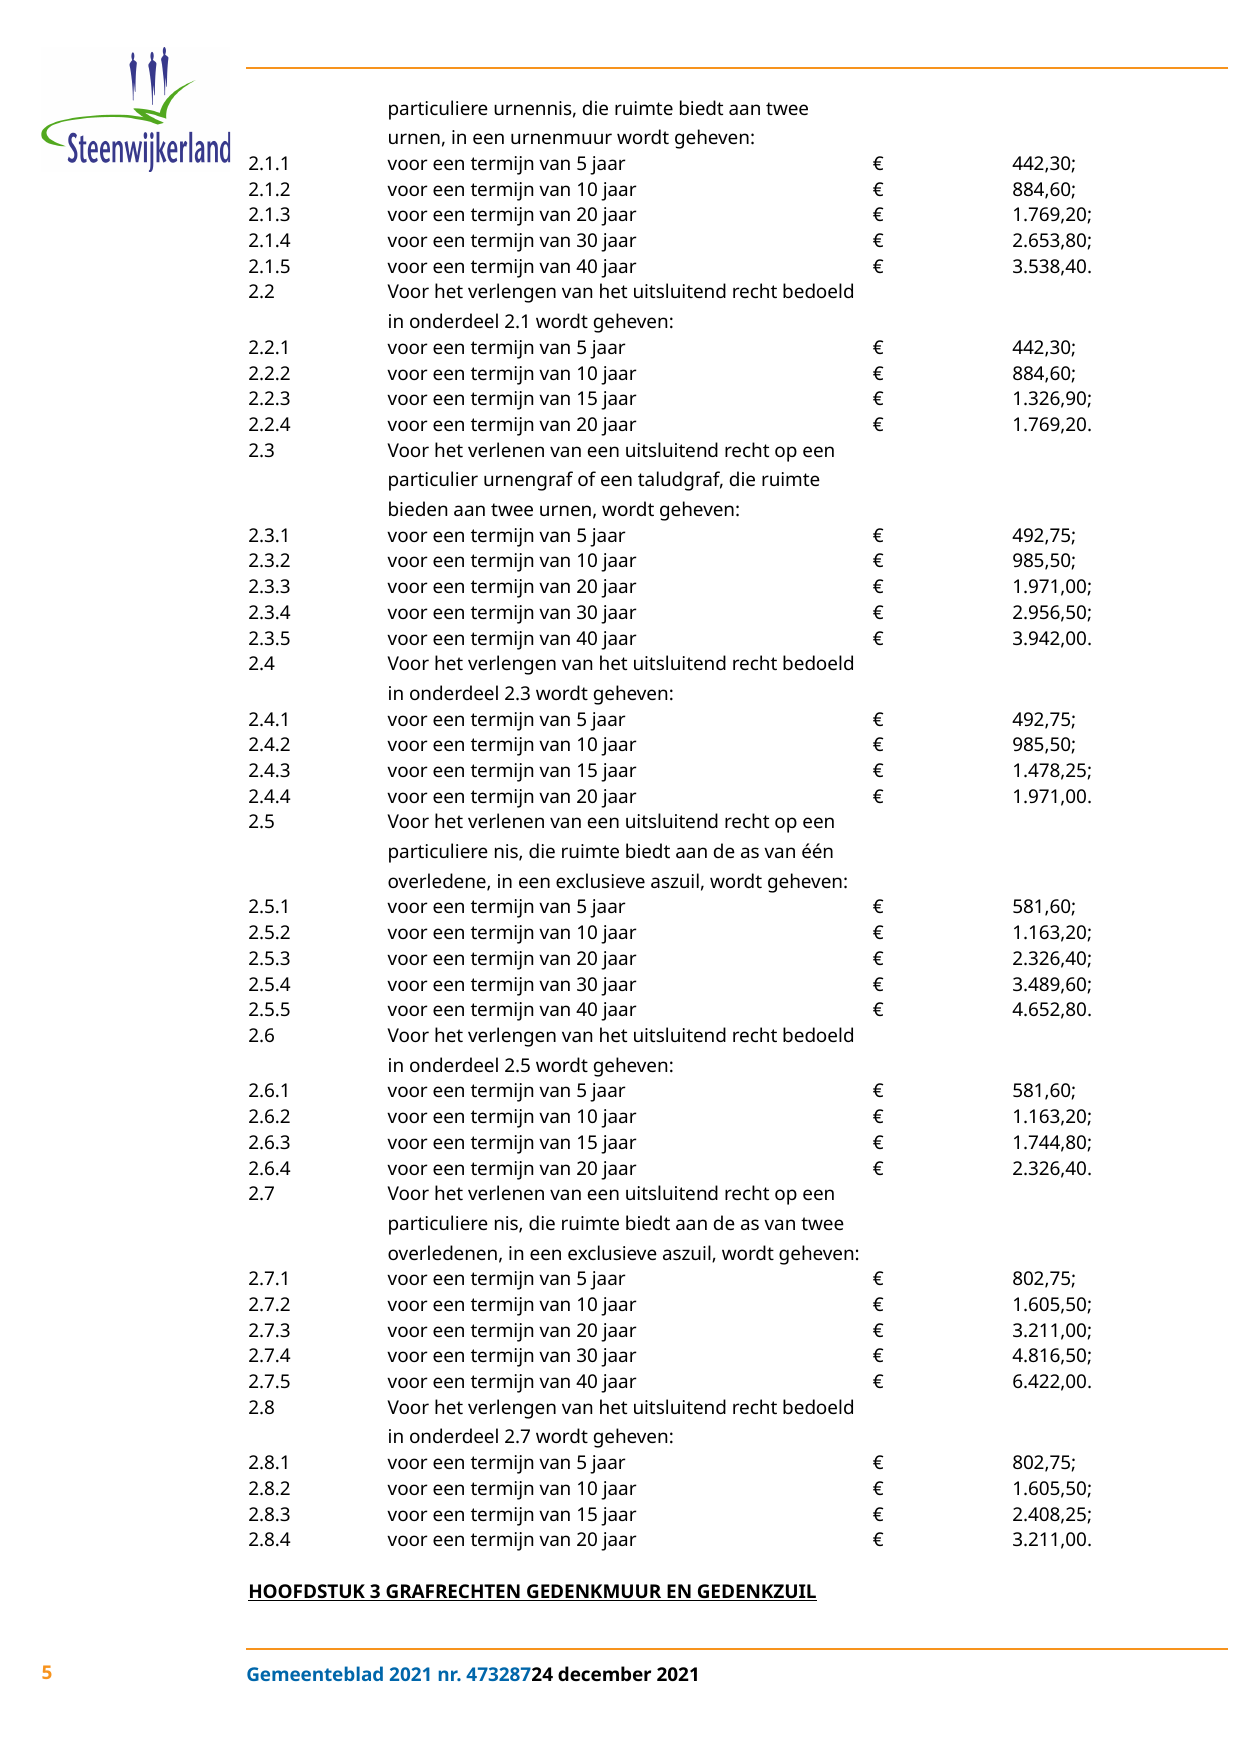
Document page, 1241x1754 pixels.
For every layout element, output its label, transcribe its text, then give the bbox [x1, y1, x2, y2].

table_cell 985,50; [1012, 548, 1152, 573]
table_cell 2.7 [248, 1181, 387, 1265]
table_cell 2.7.5 [248, 1368, 387, 1394]
table_cell € [873, 1449, 1012, 1475]
table_cell voor een termijn van 15 jaar [388, 386, 873, 411]
table_cell Voor het verlenen van een uitsluitend recht op een particuliere nis, die ruimte biedt aan de as van twee overledenen, in een exclusieve aszuil, wordt geheven: [388, 1181, 873, 1265]
table_cell 2.2.4 [248, 411, 387, 437]
table_cell 3.211,00. [1012, 1527, 1152, 1552]
table_cell € [873, 227, 1012, 253]
table_cell € [873, 386, 1012, 411]
table_cell 2.8.3 [248, 1501, 387, 1527]
table_cell voor een termijn van 5 jaar [388, 706, 873, 732]
table_cell € [873, 1265, 1012, 1291]
table_cell 2.5.1 [248, 894, 387, 919]
table_cell voor een termijn van 5 jaar [388, 894, 873, 919]
table_cell voor een termijn van 20 jaar [388, 1317, 873, 1343]
table_cell € [873, 625, 1012, 651]
table_cell € [873, 573, 1012, 599]
table_cell € [873, 757, 1012, 783]
table_cell voor een termijn van 15 jaar [388, 1501, 873, 1527]
table_cell 581,60; [1012, 894, 1152, 919]
table_cell [248, 95, 387, 150]
table_cell € [873, 1317, 1012, 1343]
picture [41, 47, 231, 172]
table_cell 3.942,00. [1012, 625, 1152, 651]
table_cell voor een termijn van 15 jaar [388, 1129, 873, 1155]
table_cell 2.8.4 [248, 1527, 387, 1552]
table_cell Voor het verlenen van een uitsluitend recht op een particulier urnengraf of een taludgraf, die ruimte bieden aan twee urnen, wordt geheven: [388, 437, 873, 522]
table_cell € [873, 997, 1012, 1022]
table_cell 2.1.1 [248, 150, 387, 176]
table_cell particuliere urnennis, die ruimte biedt aan twee urnen, in een urnenmuur wordt geheven: [388, 95, 873, 150]
table_cell [873, 279, 1012, 334]
table_cell 2.6.3 [248, 1129, 387, 1155]
table_cell 1.478,25; [1012, 757, 1152, 783]
table_cell 492,75; [1012, 706, 1152, 732]
table_cell 2.1.4 [248, 227, 387, 253]
table_cell voor een termijn van 20 jaar [388, 1155, 873, 1181]
table_cell 2.7.1 [248, 1265, 387, 1291]
table_cell Voor het verlenen van een uitsluitend recht op een particuliere nis, die ruimte biedt aan de as van één overledene, in een exclusieve aszuil, wordt geheven: [388, 809, 873, 894]
table_cell 2.5.3 [248, 945, 387, 971]
table_cell € [873, 919, 1012, 945]
table_cell [1012, 809, 1152, 894]
table_cell [1012, 651, 1152, 706]
table_cell 985,50; [1012, 732, 1152, 757]
table_cell voor een termijn van 20 jaar [388, 945, 873, 971]
table_cell 6.422,00. [1012, 1368, 1152, 1394]
table_cell voor een termijn van 20 jaar [388, 783, 873, 809]
table_cell € [873, 945, 1012, 971]
table_cell € [873, 1291, 1012, 1317]
table_cell voor een termijn van 5 jaar [388, 1078, 873, 1103]
table_cell Voor het verlengen van het uitsluitend recht bedoeld in onderdeel 2.3 wordt geheven: [388, 651, 873, 706]
table_cell 2.4.4 [248, 783, 387, 809]
table_cell 2.7.2 [248, 1291, 387, 1317]
table_cell 4.652,80. [1012, 997, 1152, 1022]
table_cell € [873, 150, 1012, 176]
table_cell 2.1.2 [248, 176, 387, 202]
table_cell 492,75; [1012, 522, 1152, 548]
table_cell voor een termijn van 30 jaar [388, 227, 873, 253]
table_cell [1012, 95, 1152, 150]
table_cell 2.1.3 [248, 202, 387, 227]
table_cell voor een termijn van 10 jaar [388, 548, 873, 573]
table_cell [873, 1022, 1012, 1078]
table_cell 2.326,40. [1012, 1155, 1152, 1181]
table_cell 884,60; [1012, 176, 1152, 202]
table_cell [1012, 1578, 1152, 1604]
table_cell € [873, 253, 1012, 279]
table_cell 2.4 [248, 651, 387, 706]
table_cell 2.8.1 [248, 1449, 387, 1475]
table_cell voor een termijn van 40 jaar [388, 997, 873, 1022]
table_cell 581,60; [1012, 1078, 1152, 1103]
table_cell € [873, 1103, 1012, 1129]
table_cell [873, 1394, 1012, 1449]
table_cell [873, 1552, 1012, 1578]
table_cell voor een termijn van 10 jaar [388, 919, 873, 945]
table_cell 2.3.4 [248, 599, 387, 625]
table_cell € [873, 894, 1012, 919]
table_cell 2.5.5 [248, 997, 387, 1022]
table_cell 2.4.2 [248, 732, 387, 757]
table_cell € [873, 202, 1012, 227]
table_cell € [873, 176, 1012, 202]
table_cell [1012, 437, 1152, 522]
table_cell voor een termijn van 40 jaar [388, 253, 873, 279]
table_cell voor een termijn van 30 jaar [388, 1343, 873, 1368]
table_cell [1012, 1394, 1152, 1449]
table_cell 2.3 [248, 437, 387, 522]
table_cell 2.2.2 [248, 360, 387, 386]
table_cell [873, 651, 1012, 706]
table_cell [1012, 1552, 1152, 1578]
table_cell Voor het verlengen van het uitsluitend recht bedoeld in onderdeel 2.5 wordt geheven: [388, 1022, 873, 1078]
table_cell € [873, 1078, 1012, 1103]
table_cell HOOFDSTUK 3 GRAFRECHTEN GEDENKMUUR EN GEDENKZUIL [248, 1578, 873, 1604]
table_cell 884,60; [1012, 360, 1152, 386]
table_cell 2.4.1 [248, 706, 387, 732]
table_cell [1012, 1022, 1152, 1078]
table_cell € [873, 548, 1012, 573]
table_cell € [873, 334, 1012, 360]
table_cell 2.6.4 [248, 1155, 387, 1181]
table_cell 2.408,25; [1012, 1501, 1152, 1527]
table_cell 2.4.3 [248, 757, 387, 783]
table_cell 1.326,90; [1012, 386, 1152, 411]
table_cell 2.5.4 [248, 971, 387, 997]
table_cell voor een termijn van 15 jaar [388, 757, 873, 783]
table_cell 2.1.5 [248, 253, 387, 279]
table_cell voor een termijn van 20 jaar [388, 573, 873, 599]
table_cell [1012, 1181, 1152, 1265]
table_cell 2.8.2 [248, 1475, 387, 1501]
table_cell voor een termijn van 10 jaar [388, 732, 873, 757]
table_cell 2.5 [248, 809, 387, 894]
table_cell 442,30; [1012, 334, 1152, 360]
table_cell € [873, 522, 1012, 548]
table_cell voor een termijn van 5 jaar [388, 150, 873, 176]
table_cell 2.2.3 [248, 386, 387, 411]
table_cell 2.653,80; [1012, 227, 1152, 253]
table_cell 2.8 [248, 1394, 387, 1449]
table_cell € [873, 1501, 1012, 1527]
table_cell € [873, 1129, 1012, 1155]
table_cell voor een termijn van 10 jaar [388, 1103, 873, 1129]
table_cell voor een termijn van 20 jaar [388, 411, 873, 437]
table_cell voor een termijn van 10 jaar [388, 360, 873, 386]
table_cell 1.605,50; [1012, 1475, 1152, 1501]
table_cell 1.163,20; [1012, 1103, 1152, 1129]
table_cell voor een termijn van 30 jaar [388, 971, 873, 997]
table_cell 2.7.3 [248, 1317, 387, 1343]
table_cell voor een termijn van 10 jaar [388, 1291, 873, 1317]
table_cell [873, 437, 1012, 522]
table_cell € [873, 1155, 1012, 1181]
table_cell voor een termijn van 5 jaar [388, 522, 873, 548]
table_cell 2.6.2 [248, 1103, 387, 1129]
table_cell voor een termijn van 10 jaar [388, 1475, 873, 1501]
table_cell [248, 1552, 873, 1578]
table_cell voor een termijn van 40 jaar [388, 625, 873, 651]
table_cell [873, 95, 1012, 150]
table_cell voor een termijn van 20 jaar [388, 202, 873, 227]
table_cell 2.2 [248, 279, 387, 334]
table_cell [873, 1578, 1012, 1604]
table_cell 2.6.1 [248, 1078, 387, 1103]
table_cell 3.538,40. [1012, 253, 1152, 279]
table_cell [1012, 279, 1152, 334]
table_cell € [873, 599, 1012, 625]
table_cell 802,75; [1012, 1265, 1152, 1291]
table_cell 1.971,00. [1012, 783, 1152, 809]
table_cell 2.956,50; [1012, 599, 1152, 625]
table_cell € [873, 1368, 1012, 1394]
table_cell € [873, 1527, 1012, 1552]
table_cell 4.816,50; [1012, 1343, 1152, 1368]
table_cell voor een termijn van 5 jaar [388, 1265, 873, 1291]
table_cell € [873, 971, 1012, 997]
table_cell voor een termijn van 10 jaar [388, 176, 873, 202]
table_cell [873, 809, 1012, 894]
table_cell 1.769,20; [1012, 202, 1152, 227]
table_cell 3.211,00; [1012, 1317, 1152, 1343]
table_cell 3.489,60; [1012, 971, 1152, 997]
table_cell € [873, 411, 1012, 437]
table_cell € [873, 706, 1012, 732]
table_cell 1.769,20. [1012, 411, 1152, 437]
table_cell voor een termijn van 40 jaar [388, 1368, 873, 1394]
table_cell voor een termijn van 5 jaar [388, 334, 873, 360]
table_cell voor een termijn van 5 jaar [388, 1449, 873, 1475]
table_cell 802,75; [1012, 1449, 1152, 1475]
table_cell 1.163,20; [1012, 919, 1152, 945]
table_cell [873, 1181, 1012, 1265]
table_cell Voor het verlengen van het uitsluitend recht bedoeld in onderdeel 2.7 wordt geheven: [388, 1394, 873, 1449]
table_cell 1.744,80; [1012, 1129, 1152, 1155]
table_cell voor een termijn van 20 jaar [388, 1527, 873, 1552]
table_cell 2.6 [248, 1022, 387, 1078]
table_cell 1.605,50; [1012, 1291, 1152, 1317]
table_cell 2.7.4 [248, 1343, 387, 1368]
table_cell € [873, 360, 1012, 386]
table_cell € [873, 783, 1012, 809]
table_cell voor een termijn van 30 jaar [388, 599, 873, 625]
table_cell 442,30; [1012, 150, 1152, 176]
table_cell 2.3.5 [248, 625, 387, 651]
table_cell 2.3.1 [248, 522, 387, 548]
table_cell 2.3.2 [248, 548, 387, 573]
table_cell 2.2.1 [248, 334, 387, 360]
table_cell 2.3.3 [248, 573, 387, 599]
table_cell € [873, 1475, 1012, 1501]
table_cell € [873, 1343, 1012, 1368]
table_cell € [873, 732, 1012, 757]
table_cell 2.326,40; [1012, 945, 1152, 971]
table_cell 1.971,00; [1012, 573, 1152, 599]
table_cell 2.5.2 [248, 919, 387, 945]
table_cell Voor het verlengen van het uitsluitend recht bedoeld in onderdeel 2.1 wordt geheven: [388, 279, 873, 334]
